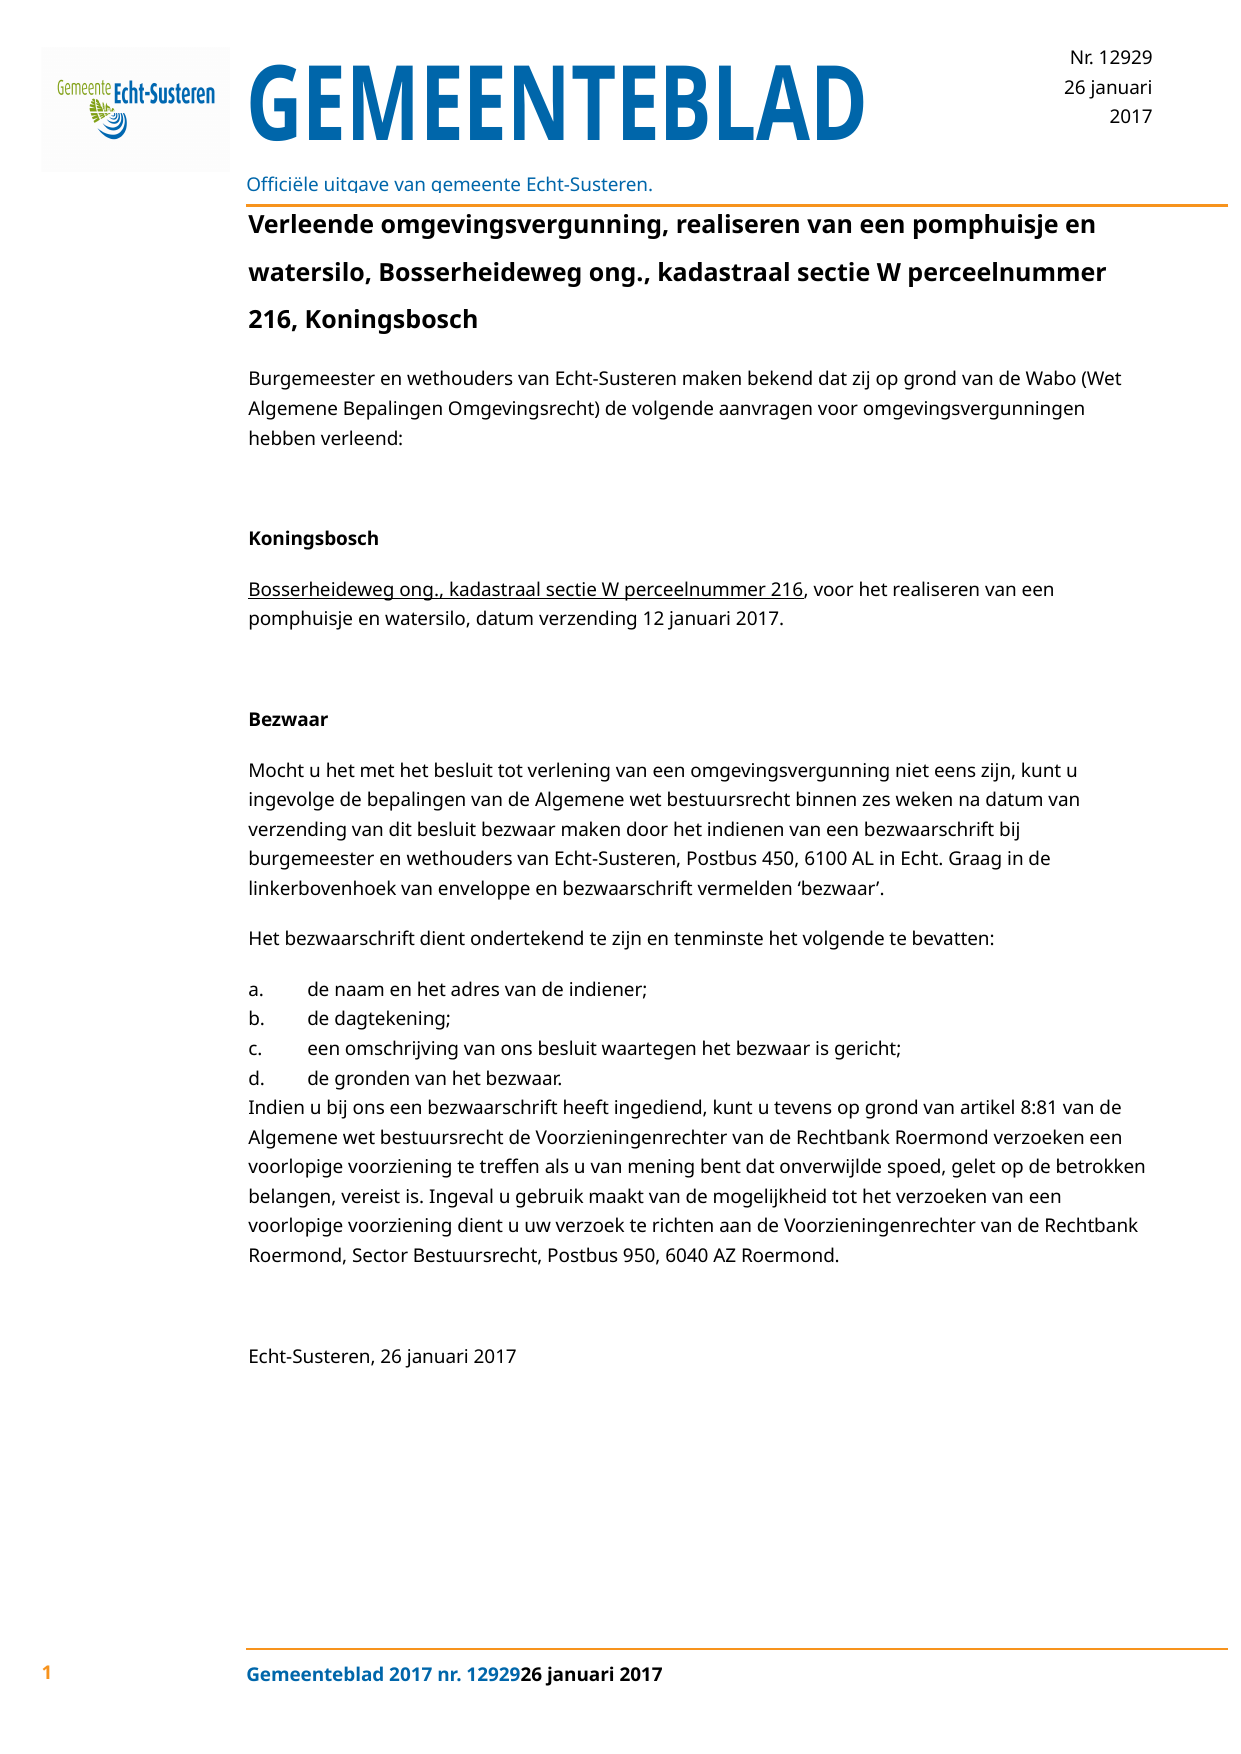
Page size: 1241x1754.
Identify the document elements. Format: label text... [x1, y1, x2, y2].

picture [41, 47, 231, 172]
text Bezwaar [248, 706, 1152, 732]
list de gronden van het bezwaar. [248, 1065, 1152, 1090]
list de dagtekening; [248, 1006, 1152, 1031]
text Verleende omgevingsvergunning, realiseren van een pomphuisje en watersilo, Bosserheideweg ong., kadastraal sectie W perceelnummer 216, Koningsbosch [248, 207, 1152, 336]
text Burgemeester en wethouders van Echt-Susteren maken bekend dat zij op grond van de Wabo (Wet Algemene Bepalingen Omgevingsrecht) de volgende aanvragen voor omgevingsvergunningen hebben verleend: [248, 366, 1152, 450]
text Mocht u het met het besluit tot verlening van een omgevingsvergunning niet eens zijn, kunt u ingevolge de bepalingen van de Algemene wet bestuursrecht binnen zes weken na datum van verzending van dit besluit bezwaar maken door het indienen van een bezwaarschrift bij burgemeester en wethouders van Echt-Susteren, Postbus 450, 6100 AL in Echt. Graag in de linkerbovenhoek van enveloppe en bezwaarschrift vermelden ‘bezwaar’. [248, 757, 1152, 901]
list een omschrijving van ons besluit waartegen het bezwaar is gericht; [248, 1035, 1152, 1061]
text Het bezwaarschrift dient ondertekend te zijn en tenminste het volgende te bevatten: [248, 926, 1152, 951]
text Bosserheideweg ong., kadastraal sectie W perceelnummer 216, voor het realiseren van een pomphuisje en watersilo, datum verzending 12 januari 2017. [248, 576, 1152, 631]
list de naam en het adres van de indiener; [248, 976, 1152, 1002]
text Indien u bij ons een bezwaarschrift heeft ingediend, kunt u tevens op grond van artikel 8:81 van de Algemene wet bestuursrecht de Voorzieningenrechter van de Rechtbank Roermond verzoeken een voorlopige voorziening te treffen als u van mening bent dat onverwijlde spoed, gelet op de betrokken belangen, vereist is. Ingeval u gebruik maakt van de mogelijkheid tot het verzoeken van een voorlopige voorziening dient u uw verzoek te richten aan de Voorzieningenrechter van de Rechtbank Roermond, Sector Bestuursrecht, Postbus 950, 6040 AZ Roermond. [248, 1094, 1152, 1268]
text Echt-Susteren, 26 januari 2017 [248, 1343, 1152, 1369]
text Koningsbosch [248, 526, 1152, 551]
